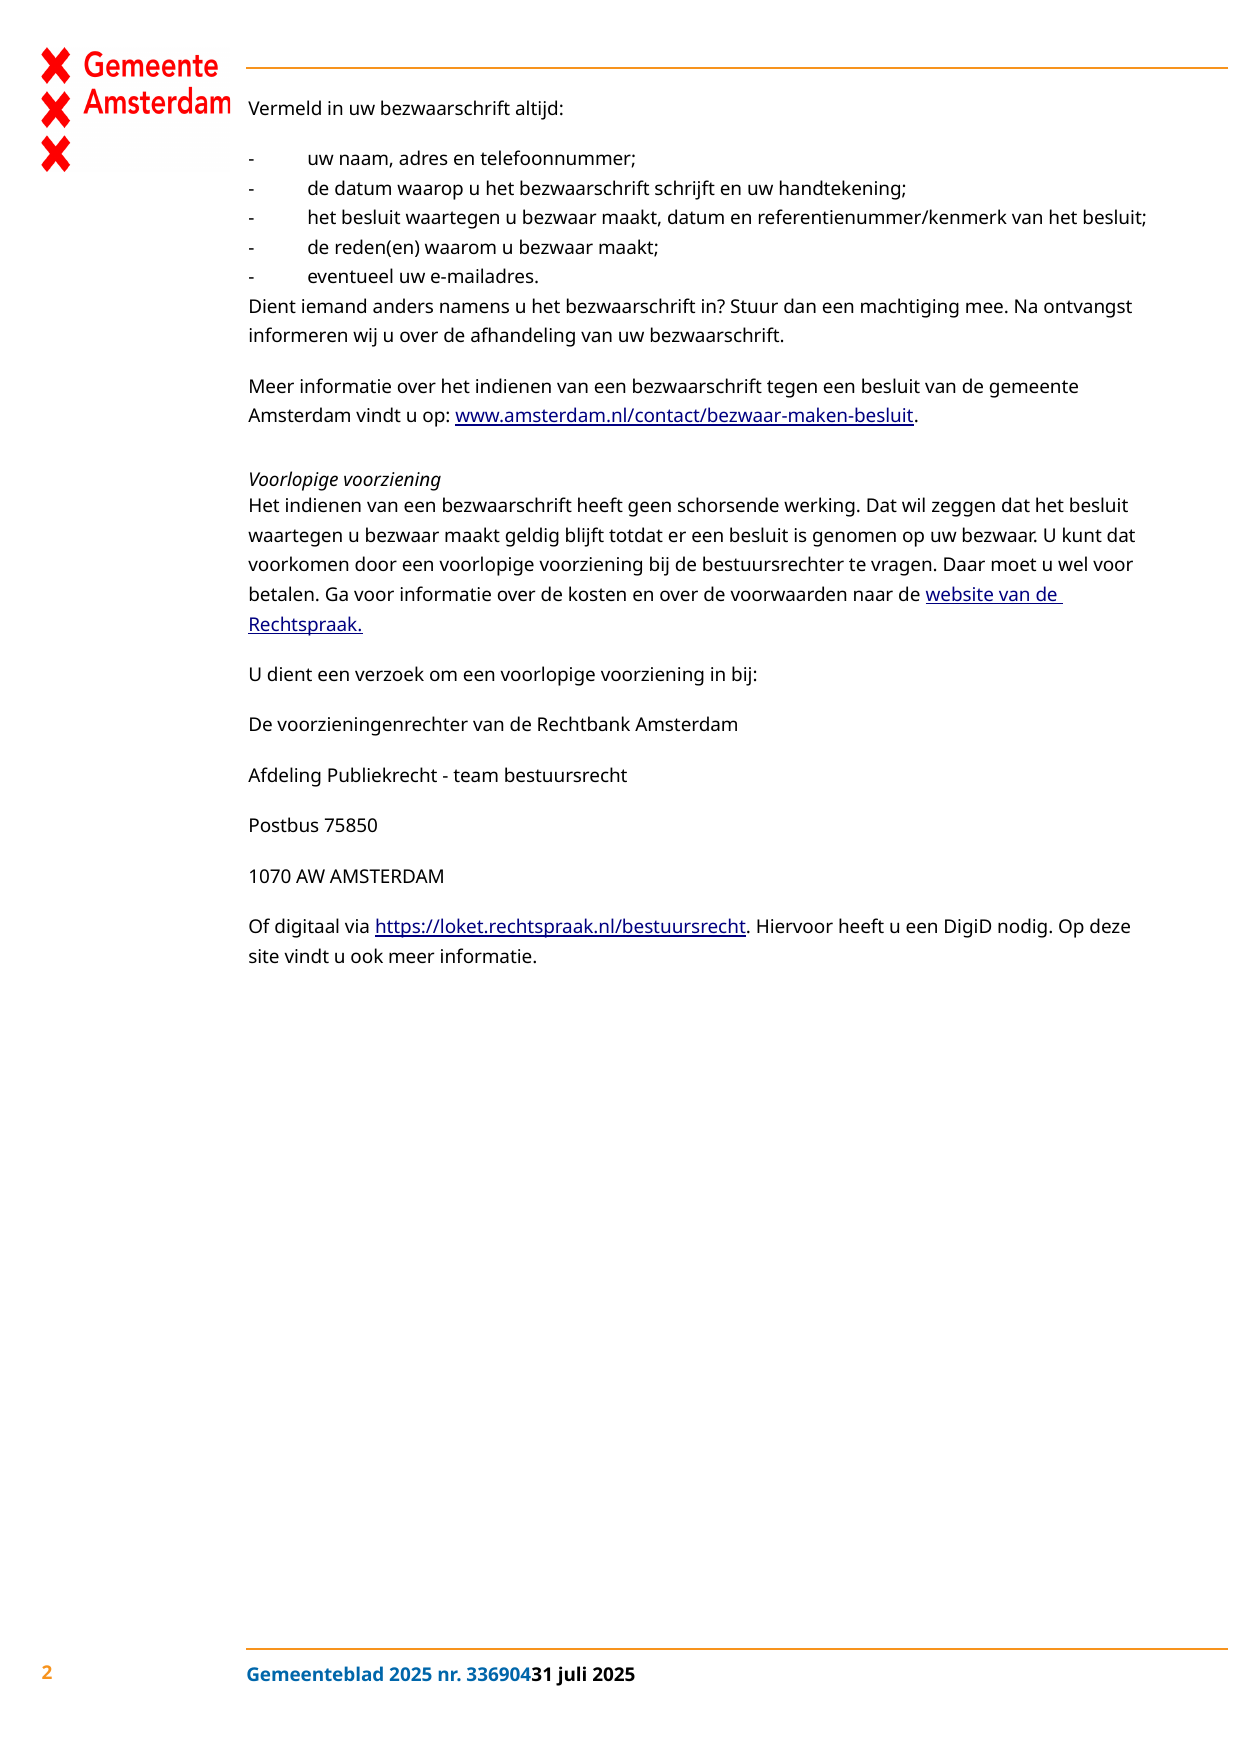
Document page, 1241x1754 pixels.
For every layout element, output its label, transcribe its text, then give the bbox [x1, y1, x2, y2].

text Voorlopige voorziening [248, 467, 1152, 492]
text Vermeld in uw bezwaarschrift altijd: [248, 95, 1152, 121]
picture [41, 47, 231, 172]
list de reden(en) waarom u bezwaar maakt; [248, 234, 1152, 260]
text U dient een verzoek om een voorlopige voorziening in bij: [248, 661, 1152, 687]
list het besluit waartegen u bezwaar maakt, datum en referentienummer/kenmerk van het besluit; [248, 204, 1152, 230]
text Postbus 75850 [248, 812, 1152, 838]
text Of digitaal via https://loket.rechtspraak.nl/bestuursrecht. Hiervoor heeft u een DigiD nodig. Op deze site vindt u ook meer informatie. [248, 913, 1152, 968]
text 1070 AW AMSTERDAM [248, 863, 1152, 888]
list eventueel uw e-mailadres. [248, 263, 1152, 289]
text Dient iemand anders namens u het bezwaarschrift in? Stuur dan een machtiging mee. Na ontvangst informeren wij u over de afhandeling van uw bezwaarschrift. [248, 293, 1152, 348]
list uw naam, adres en telefoonnummer; [248, 145, 1152, 171]
text Afdeling Publiekrecht - team bestuursrecht [248, 762, 1152, 788]
text Meer informatie over het indienen van een bezwaarschrift tegen een besluit van de gemeente Amsterdam vindt u op: www.amsterdam.nl/contact/bezwaar-maken-besluit. [248, 373, 1152, 428]
text Het indienen van een bezwaarschrift heeft geen schorsende werking. Dat wil zeggen dat het besluit waartegen u bezwaar maakt geldig blijft totdat er een besluit is genomen op uw bezwaar. U kunt dat voorkomen door een voorlopige voorziening bij de bestuursrechter te vragen. Daar moet u wel voor betalen. Ga voor informatie over de kosten en over de voorwaarden naar de website van de Rechtspraak. [248, 492, 1152, 636]
text De voorzieningenrechter van de Rechtbank Amsterdam [248, 712, 1152, 737]
list de datum waarop u het bezwaarschrift schrijft en uw handtekening; [248, 175, 1152, 201]
